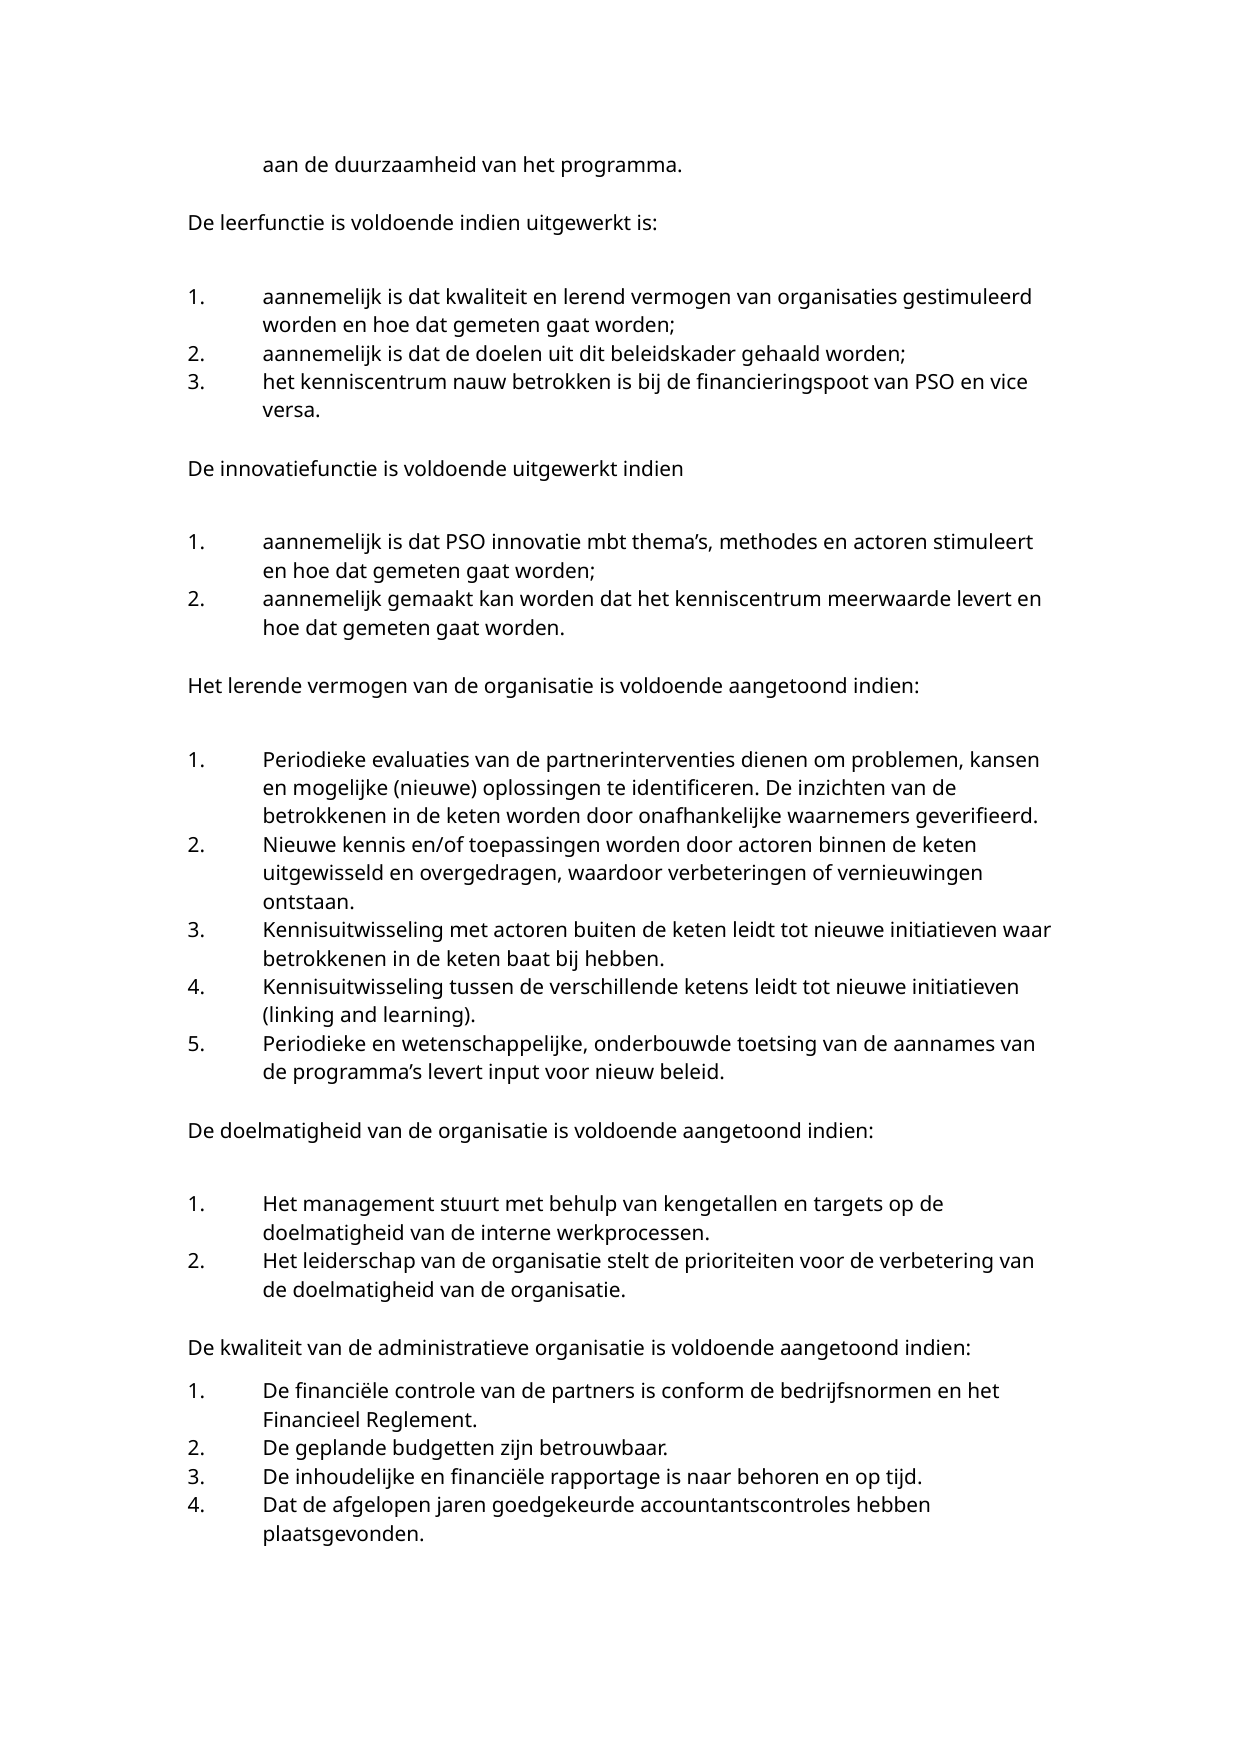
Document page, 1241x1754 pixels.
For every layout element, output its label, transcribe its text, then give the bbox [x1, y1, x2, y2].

list Periodieke evaluaties van de partnerinterventies dienen om problemen, kansen en mogelijke (nieuwe) oplossingen te identificeren. De inzichten van de betrokkenen in de keten worden door onafhankelijke waarnemers geverifieerd. [187, 745, 1053, 830]
list aannemelijk is dat PSO innovatie mbt thema’s, methodes en actoren stimuleert en hoe dat gemeten gaat worden; [187, 527, 1053, 584]
list Het leiderschap van de organisatie stelt de prioriteiten voor de verbetering van de doelmatigheid van de organisatie. [187, 1246, 1053, 1303]
list Periodieke en wetenschappelijke, onderbouwde toetsing van de aannames van de programma’s levert input voor nieuw beleid. [187, 1029, 1053, 1086]
list Dat de afgelopen jaren goedgekeurde accountantscontroles hebben plaatsgevonden. [187, 1490, 1053, 1547]
list aannemelijk is dat de doelen uit dit beleidskader gehaald worden; [187, 339, 1053, 367]
text De kwaliteit van de administratieve organisatie is voldoende aangetoond indien: [187, 1333, 1053, 1362]
list Nieuwe kennis en/of toepassingen worden door actoren binnen de keten uitgewisseld en overgedragen, waardoor verbeteringen of vernieuwingen ontstaan. [187, 830, 1053, 915]
list De financiële controle van de partners is conform de bedrijfsnormen en het Financieel Reglement. [187, 1377, 1053, 1433]
text De doelmatigheid van de organisatie is voldoende aangetoond indien: [187, 1116, 1053, 1144]
text De innovatiefunctie is voldoende uitgewerkt indien [187, 454, 1053, 482]
list Kennisuitwisseling tussen de verschillende ketens leidt tot nieuwe initiatieven (linking and learning). [187, 972, 1053, 1029]
list De inhoudelijke en financiële rapportage is naar behoren en op tijd. [187, 1462, 1053, 1490]
list Kennisuitwisseling met actoren buiten de keten leidt tot nieuwe initiatieven waar betrokkenen in de keten baat bij hebben. [187, 915, 1053, 972]
list het kenniscentrum nauw betrokken is bij de financieringspoot van PSO en vice versa. [187, 367, 1053, 424]
list aannemelijk gemaakt kan worden dat het kenniscentrum meerwaarde levert en hoe dat gemeten gaat worden. [187, 584, 1053, 641]
text De leerfunctie is voldoende indien uitgewerkt is: [187, 208, 1053, 237]
list Het management stuurt met behulp van kengetallen en targets op de doelmatigheid van de interne werkprocessen. [187, 1189, 1053, 1246]
text Het lerende vermogen van de organisatie is voldoende aangetoond indien: [187, 671, 1053, 700]
list aannemelijk is dat kwaliteit en lerend vermogen van organisaties gestimuleerd worden en hoe dat gemeten gaat worden; [187, 282, 1053, 339]
list De geplande budgetten zijn betrouwbaar. [187, 1433, 1053, 1462]
list aan de duurzaamheid van het programma. [187, 150, 1053, 178]
